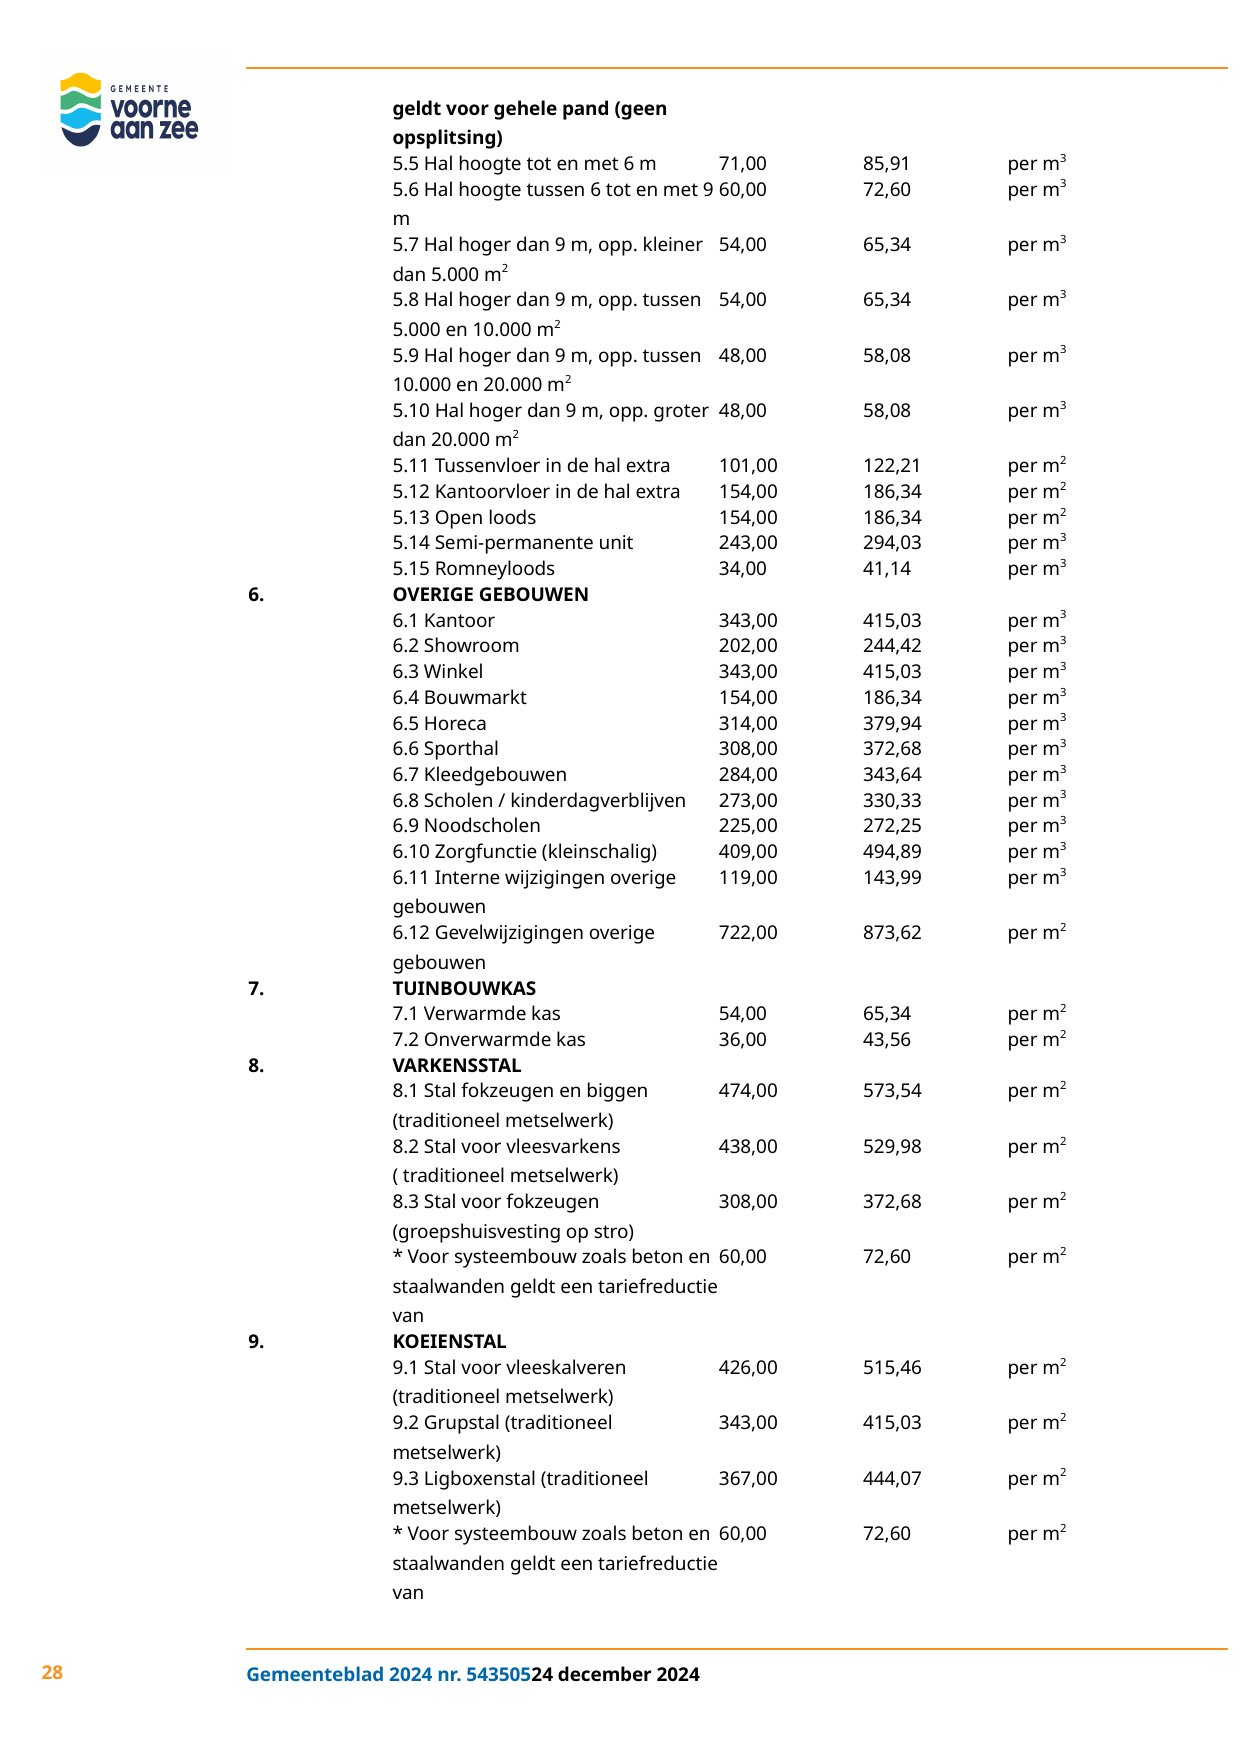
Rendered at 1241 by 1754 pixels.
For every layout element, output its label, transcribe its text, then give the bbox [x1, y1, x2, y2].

table_cell [863, 95, 1007, 150]
table_cell 529,98 [863, 1133, 1007, 1188]
table_cell [248, 1520, 392, 1605]
table_cell 5.14 Semi-permanente unit [392, 530, 719, 555]
table_cell 308,00 [719, 735, 863, 761]
table_cell [248, 633, 392, 658]
table_cell [248, 530, 392, 555]
table_cell 8.2 Stal voor vleesvarkens ( traditioneel metselwerk) [392, 1133, 719, 1188]
table_cell [1007, 95, 1152, 150]
table_cell 409,00 [719, 838, 863, 864]
table_cell 5.10 Hal hoger dan 9 m, opp. groter dan 20.000 m2 [392, 397, 719, 452]
table_cell [719, 1052, 863, 1078]
table_cell 8.1 Stal fokzeugen en biggen (traditioneel metselwerk) [392, 1078, 719, 1133]
table_cell 372,68 [863, 1188, 1007, 1243]
table_cell per m2 [1007, 504, 1152, 529]
table_cell per m2 [1007, 1520, 1152, 1605]
table_cell 43,56 [863, 1026, 1007, 1052]
table_cell per m2 [1007, 919, 1152, 975]
table_cell 154,00 [719, 684, 863, 710]
table_cell [248, 231, 392, 286]
table_cell 7.2 Onverwarmde kas [392, 1026, 719, 1052]
table_cell [863, 581, 1007, 607]
table_cell 722,00 [719, 919, 863, 975]
table_cell 438,00 [719, 1133, 863, 1188]
table_cell per m2 [1007, 1354, 1152, 1409]
table_cell 6.6 Sporthal [392, 735, 719, 761]
table_cell [248, 504, 392, 529]
table_cell per m3 [1007, 864, 1152, 919]
table_cell 6.5 Horeca [392, 710, 719, 735]
table_cell per m2 [1007, 1465, 1152, 1520]
table_cell [719, 95, 863, 150]
table_cell 225,00 [719, 813, 863, 838]
table_cell per m3 [1007, 735, 1152, 761]
table_cell 72,60 [863, 176, 1007, 231]
table_cell [248, 658, 392, 684]
table_cell VARKENSSTAL [392, 1052, 719, 1078]
table_cell per m3 [1007, 658, 1152, 684]
table_cell [863, 975, 1007, 1000]
table_cell * Voor systeembouw zoals beton en staalwanden geldt een tariefreductie van [392, 1520, 719, 1605]
table_cell 243,00 [719, 530, 863, 555]
table_cell 284,00 [719, 761, 863, 787]
table_cell 415,03 [863, 658, 1007, 684]
table_cell 5.7 Hal hoger dan 9 m, opp. kleiner dan 5.000 m2 [392, 231, 719, 286]
table_cell 34,00 [719, 555, 863, 581]
table_cell 273,00 [719, 787, 863, 813]
table_cell [248, 1078, 392, 1133]
table_cell 515,46 [863, 1354, 1007, 1409]
table_cell 244,42 [863, 633, 1007, 658]
table_cell per m3 [1007, 176, 1152, 231]
table_cell [248, 919, 392, 975]
table_cell per m3 [1007, 787, 1152, 813]
table_cell [248, 1465, 392, 1520]
table_cell 122,21 [863, 453, 1007, 478]
table_cell 415,03 [863, 607, 1007, 632]
table_cell [248, 286, 392, 342]
table_cell KOEIENSTAL [392, 1329, 719, 1354]
table_cell OVERIGE GEBOUWEN [392, 581, 719, 607]
table_cell [248, 607, 392, 632]
table_cell 343,00 [719, 658, 863, 684]
table_cell per m3 [1007, 633, 1152, 658]
table_cell [719, 581, 863, 607]
table_cell 5.6 Hal hoogte tussen 6 tot en met 9 m [392, 176, 719, 231]
table_cell 54,00 [719, 231, 863, 286]
table_cell [719, 1329, 863, 1354]
table_cell per m3 [1007, 607, 1152, 632]
table_cell 65,34 [863, 1000, 1007, 1026]
table_cell per m2 [1007, 453, 1152, 478]
table_cell per m3 [1007, 231, 1152, 286]
table_cell 6.12 Gevelwijzigingen overige gebouwen [392, 919, 719, 975]
table_cell 5.8 Hal hoger dan 9 m, opp. tussen 5.000 en 10.000 m2 [392, 286, 719, 342]
table_cell 573,54 [863, 1078, 1007, 1133]
table_cell 48,00 [719, 397, 863, 452]
table_cell 7. [248, 975, 392, 1000]
table_cell 9. [248, 1329, 392, 1354]
table_cell [1007, 975, 1152, 1000]
table_cell 186,34 [863, 504, 1007, 529]
table_cell [248, 761, 392, 787]
table_cell [719, 975, 863, 1000]
table_cell per m3 [1007, 813, 1152, 838]
table_cell 5.13 Open loods [392, 504, 719, 529]
table_cell [1007, 581, 1152, 607]
table_cell per m2 [1007, 1000, 1152, 1026]
table_cell 367,00 [719, 1465, 863, 1520]
table_cell 54,00 [719, 1000, 863, 1026]
table_cell 294,03 [863, 530, 1007, 555]
table_cell 186,34 [863, 684, 1007, 710]
table_cell [248, 1410, 392, 1465]
table_cell 308,00 [719, 1188, 863, 1243]
table_cell 65,34 [863, 286, 1007, 342]
table_cell [248, 150, 392, 176]
table_cell [248, 787, 392, 813]
table_cell 65,34 [863, 231, 1007, 286]
table_cell [248, 710, 392, 735]
table_cell 54,00 [719, 286, 863, 342]
table_cell 72,60 [863, 1520, 1007, 1605]
table_cell 474,00 [719, 1078, 863, 1133]
table_cell [248, 1244, 392, 1328]
table_cell [248, 864, 392, 919]
table_cell 71,00 [719, 150, 863, 176]
table_cell 6.4 Bouwmarkt [392, 684, 719, 710]
table_cell 60,00 [719, 1244, 863, 1328]
table_cell 372,68 [863, 735, 1007, 761]
picture [41, 47, 231, 172]
table_cell [248, 478, 392, 504]
table_cell 6. [248, 581, 392, 607]
table_cell per m2 [1007, 1188, 1152, 1243]
table_cell [248, 1188, 392, 1243]
table_cell 7.1 Verwarmde kas [392, 1000, 719, 1026]
table_cell [248, 813, 392, 838]
table_cell per m2 [1007, 1026, 1152, 1052]
table_cell per m3 [1007, 342, 1152, 397]
table_cell 58,08 [863, 397, 1007, 452]
table_cell per m3 [1007, 555, 1152, 581]
table_cell 60,00 [719, 176, 863, 231]
table_cell per m3 [1007, 397, 1152, 452]
table_cell 5.12 Kantoorvloer in de hal extra [392, 478, 719, 504]
table_cell 330,33 [863, 787, 1007, 813]
table_cell per m3 [1007, 530, 1152, 555]
table_cell per m2 [1007, 1133, 1152, 1188]
table_cell * Voor systeembouw zoals beton en staalwanden geldt een tariefreductie van [392, 1244, 719, 1328]
table_cell per m2 [1007, 1410, 1152, 1465]
table_cell per m3 [1007, 684, 1152, 710]
table_cell 101,00 [719, 453, 863, 478]
table_cell per m3 [1007, 286, 1152, 342]
table_cell 343,00 [719, 1410, 863, 1465]
table_cell [248, 555, 392, 581]
table_cell 8.3 Stal voor fokzeugen (groepshuisvesting op stro) [392, 1188, 719, 1243]
table_cell 444,07 [863, 1465, 1007, 1520]
table_cell [863, 1329, 1007, 1354]
table_cell 6.1 Kantoor [392, 607, 719, 632]
table_cell 343,64 [863, 761, 1007, 787]
table_cell 8. [248, 1052, 392, 1078]
table_cell 154,00 [719, 478, 863, 504]
table_cell 5.15 Romneyloods [392, 555, 719, 581]
table_cell 41,14 [863, 555, 1007, 581]
table_cell [1007, 1329, 1152, 1354]
table_cell 186,34 [863, 478, 1007, 504]
table_cell 58,08 [863, 342, 1007, 397]
table_cell 9.1 Stal voor vleeskalveren (traditioneel metselwerk) [392, 1354, 719, 1409]
table_cell geldt voor gehele pand (geen opsplitsing) [392, 95, 719, 150]
table_cell [248, 1026, 392, 1052]
table_cell 143,99 [863, 864, 1007, 919]
table_cell [248, 1133, 392, 1188]
table_cell [1007, 1052, 1152, 1078]
table_cell 154,00 [719, 504, 863, 529]
table_cell 6.10 Zorgfunctie (kleinschalig) [392, 838, 719, 864]
table_cell [248, 453, 392, 478]
table_cell per m2 [1007, 478, 1152, 504]
table_cell per m2 [1007, 1244, 1152, 1328]
table_cell per m3 [1007, 150, 1152, 176]
table_cell [248, 176, 392, 231]
table_cell 48,00 [719, 342, 863, 397]
table_cell 9.3 Ligboxenstal (traditioneel metselwerk) [392, 1465, 719, 1520]
table_cell 60,00 [719, 1520, 863, 1605]
table_cell 5.9 Hal hoger dan 9 m, opp. tussen 10.000 en 20.000 m2 [392, 342, 719, 397]
table_cell [248, 838, 392, 864]
table_cell 314,00 [719, 710, 863, 735]
table_cell [248, 95, 392, 150]
table_cell 343,00 [719, 607, 863, 632]
table_cell [248, 735, 392, 761]
table_cell [863, 1052, 1007, 1078]
table_cell 202,00 [719, 633, 863, 658]
table_cell 873,62 [863, 919, 1007, 975]
table_cell per m3 [1007, 761, 1152, 787]
table_cell 415,03 [863, 1410, 1007, 1465]
table_cell 36,00 [719, 1026, 863, 1052]
table_cell 494,89 [863, 838, 1007, 864]
table_cell 6.7 Kleedgebouwen [392, 761, 719, 787]
table_cell 6.3 Winkel [392, 658, 719, 684]
table_cell [248, 397, 392, 452]
table_cell 272,25 [863, 813, 1007, 838]
table_cell 72,60 [863, 1244, 1007, 1328]
table_cell per m3 [1007, 838, 1152, 864]
table_cell 426,00 [719, 1354, 863, 1409]
table_cell 119,00 [719, 864, 863, 919]
table_cell 379,94 [863, 710, 1007, 735]
table_cell per m2 [1007, 1078, 1152, 1133]
table_cell 6.2 Showroom [392, 633, 719, 658]
table_cell 6.11 Interne wijzigingen overige gebouwen [392, 864, 719, 919]
table_cell 85,91 [863, 150, 1007, 176]
table_cell 5.11 Tussenvloer in de hal extra [392, 453, 719, 478]
table_cell per m3 [1007, 710, 1152, 735]
table_cell [248, 1000, 392, 1026]
table_cell [248, 684, 392, 710]
table_cell [248, 1354, 392, 1409]
table_cell TUINBOUWKAS [392, 975, 719, 1000]
table_cell 6.8 Scholen / kinderdagverblijven [392, 787, 719, 813]
table_cell 6.9 Noodscholen [392, 813, 719, 838]
table_cell 5.5 Hal hoogte tot en met 6 m [392, 150, 719, 176]
table_cell [248, 342, 392, 397]
table_cell 9.2 Grupstal (traditioneel metselwerk) [392, 1410, 719, 1465]
